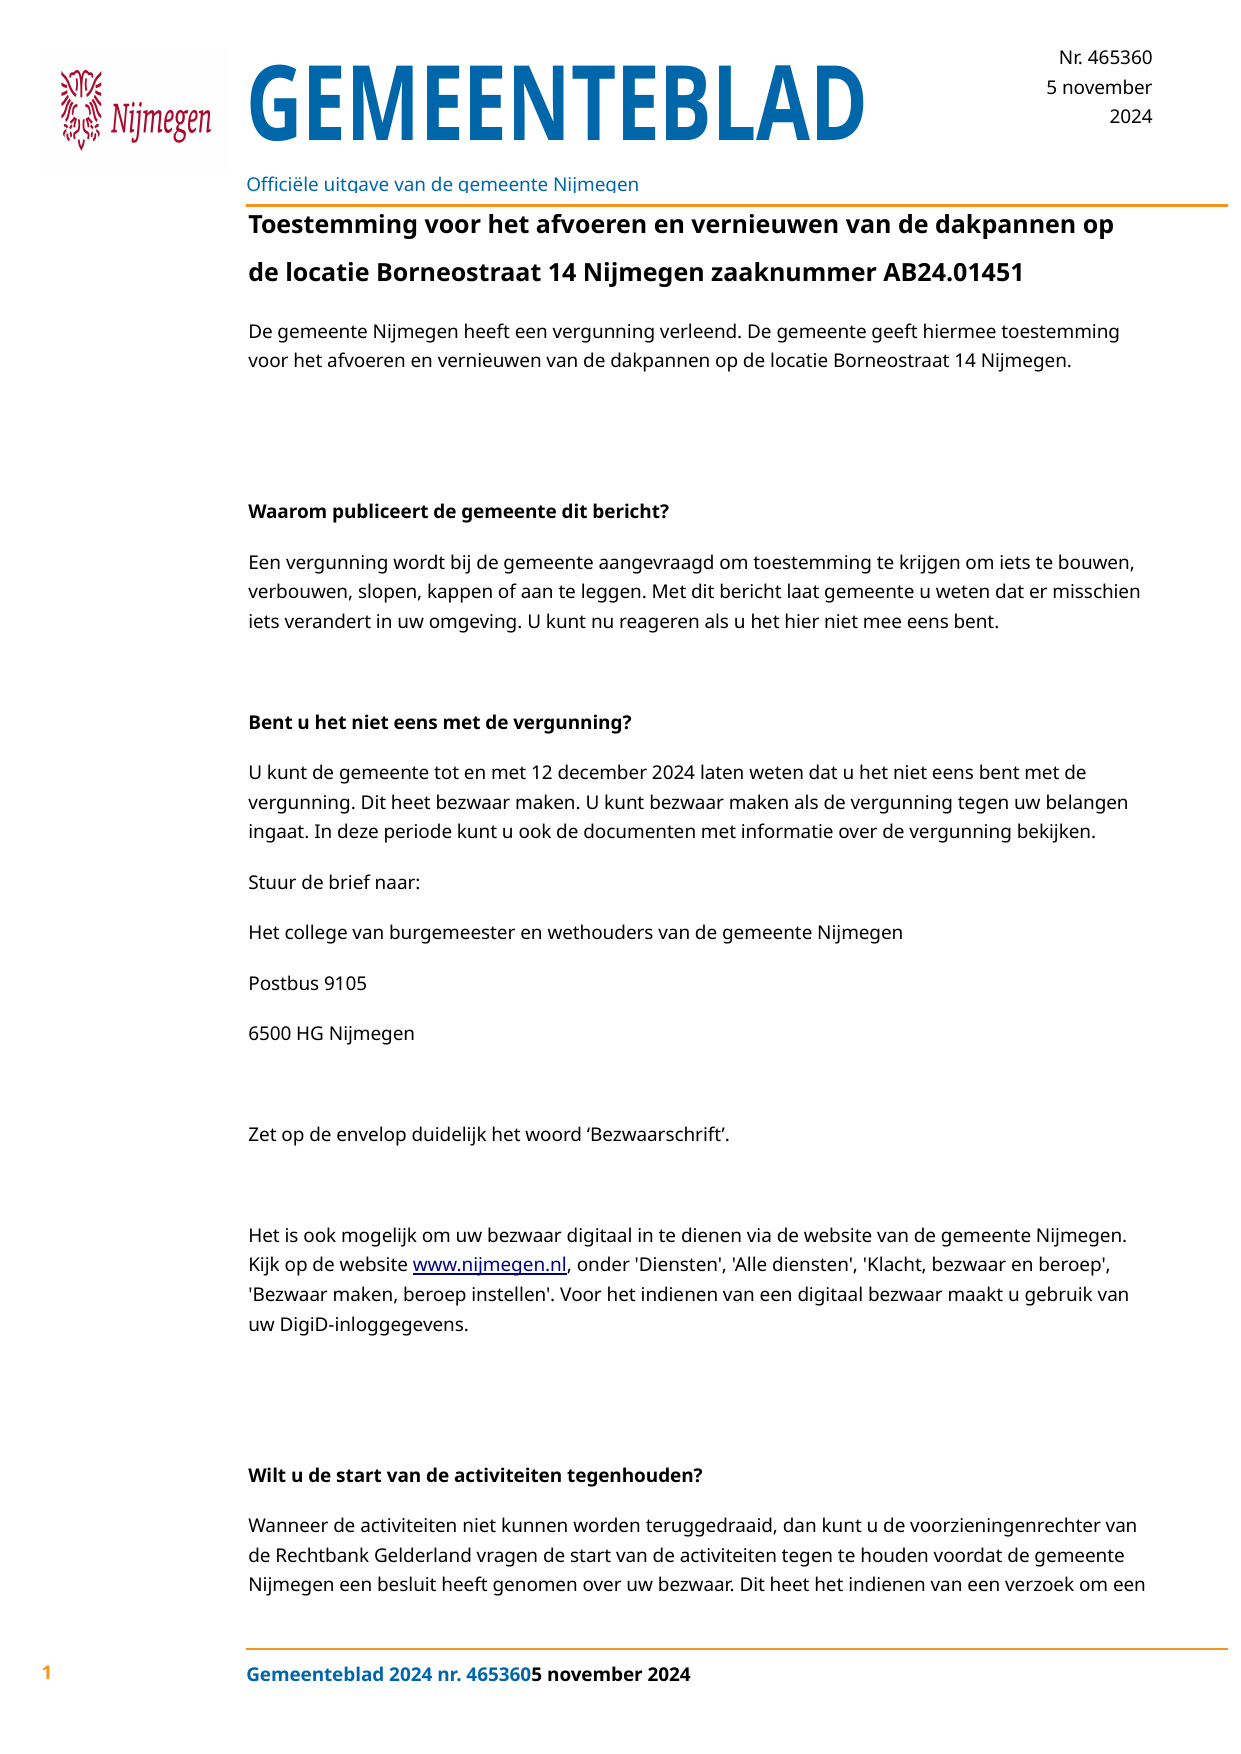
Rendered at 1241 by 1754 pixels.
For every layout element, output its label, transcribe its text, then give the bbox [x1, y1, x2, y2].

text Toestemming voor het afvoeren en vernieuwen van de dakpannen op de locatie Borneostraat 14 Nijmegen zaaknummer AB24.01451 [248, 207, 1152, 288]
text De gemeente Nijmegen heeft een vergunning verleend. De gemeente geeft hiermee toestemming voor het afvoeren en vernieuwen van de dakpannen op de locatie Borneostraat 14 Nijmegen. [248, 318, 1152, 373]
text Een vergunning wordt bij de gemeente aangevraagd om toestemming te krijgen om iets te bouwen, verbouwen, slopen, kappen of aan te leggen. Met dit bericht laat gemeente u weten dat er misschien iets verandert in uw omgeving. U kunt nu reageren als u het hier niet mee eens bent. [248, 549, 1152, 634]
text Zet op de envelop duidelijk het woord ‘Bezwaarschrift’. [248, 1121, 1152, 1147]
text Stuur de brief naar: [248, 869, 1152, 895]
text Het is ook mogelijk om uw bezwaar digitaal in te dienen via de website van de gemeente Nijmegen. Kijk op de website www.nijmegen.nl, onder 'Diensten', 'Alle diensten', 'Klacht, bezwaar en beroep', 'Bezwaar maken, beroep instellen'. Voor het indienen van een digitaal bezwaar maakt u gebruik van uw DigiD-inloggegevens. [248, 1222, 1152, 1337]
text Wilt u de start van de activiteiten tegenhouden? [248, 1462, 1152, 1488]
text Postbus 9105 [248, 970, 1152, 996]
picture [41, 47, 231, 172]
text Wanneer de activiteiten niet kunnen worden teruggedraaid, dan kunt u de voorzieningenrechter van de Rechtbank Gelderland vragen de start van de activiteiten tegen te houden voordat de gemeente Nijmegen een besluit heeft genomen over uw bezwaar. Dit heet het indienen van een verzoek om een [248, 1512, 1152, 1597]
text U kunt de gemeente tot en met 12 december 2024 laten weten dat u het niet eens bent met de vergunning. Dit heet bezwaar maken. U kunt bezwaar maken als de vergunning tegen uw belangen ingaat. In deze periode kunt u ook de documenten met informatie over de vergunning bekijken. [248, 759, 1152, 844]
text Bent u het niet eens met de vergunning? [248, 709, 1152, 735]
text Waarom publiceert de gemeente dit bericht? [248, 499, 1152, 524]
text 6500 HG Nijmegen [248, 1020, 1152, 1046]
text Het college van burgemeester en wethouders van de gemeente Nijmegen [248, 919, 1152, 945]
